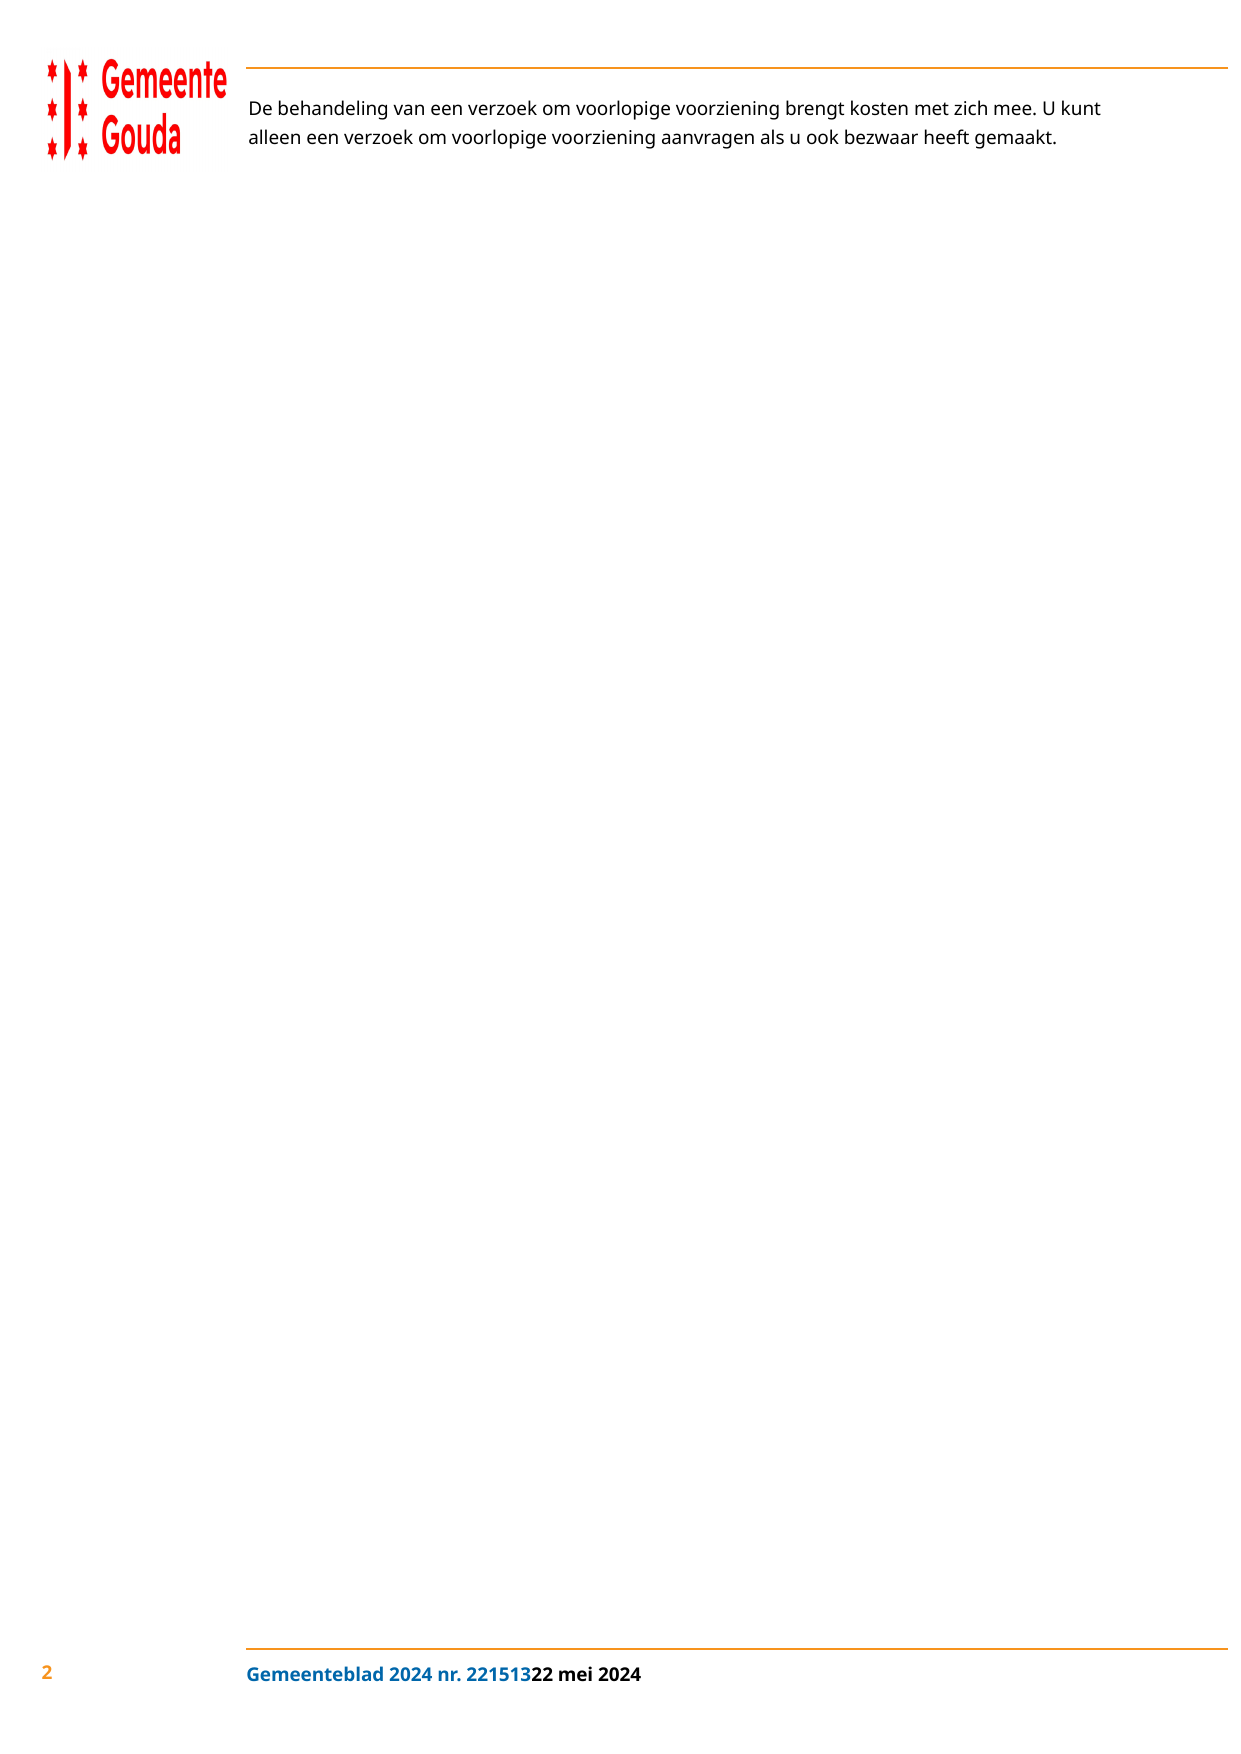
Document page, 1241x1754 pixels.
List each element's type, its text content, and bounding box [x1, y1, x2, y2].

text De behandeling van een verzoek om voorlopige voorziening brengt kosten met zich mee. U kunt alleen een verzoek om voorlopige voorziening aanvragen als u ook bezwaar heeft gemaakt. [248, 95, 1152, 150]
picture [41, 47, 231, 172]
